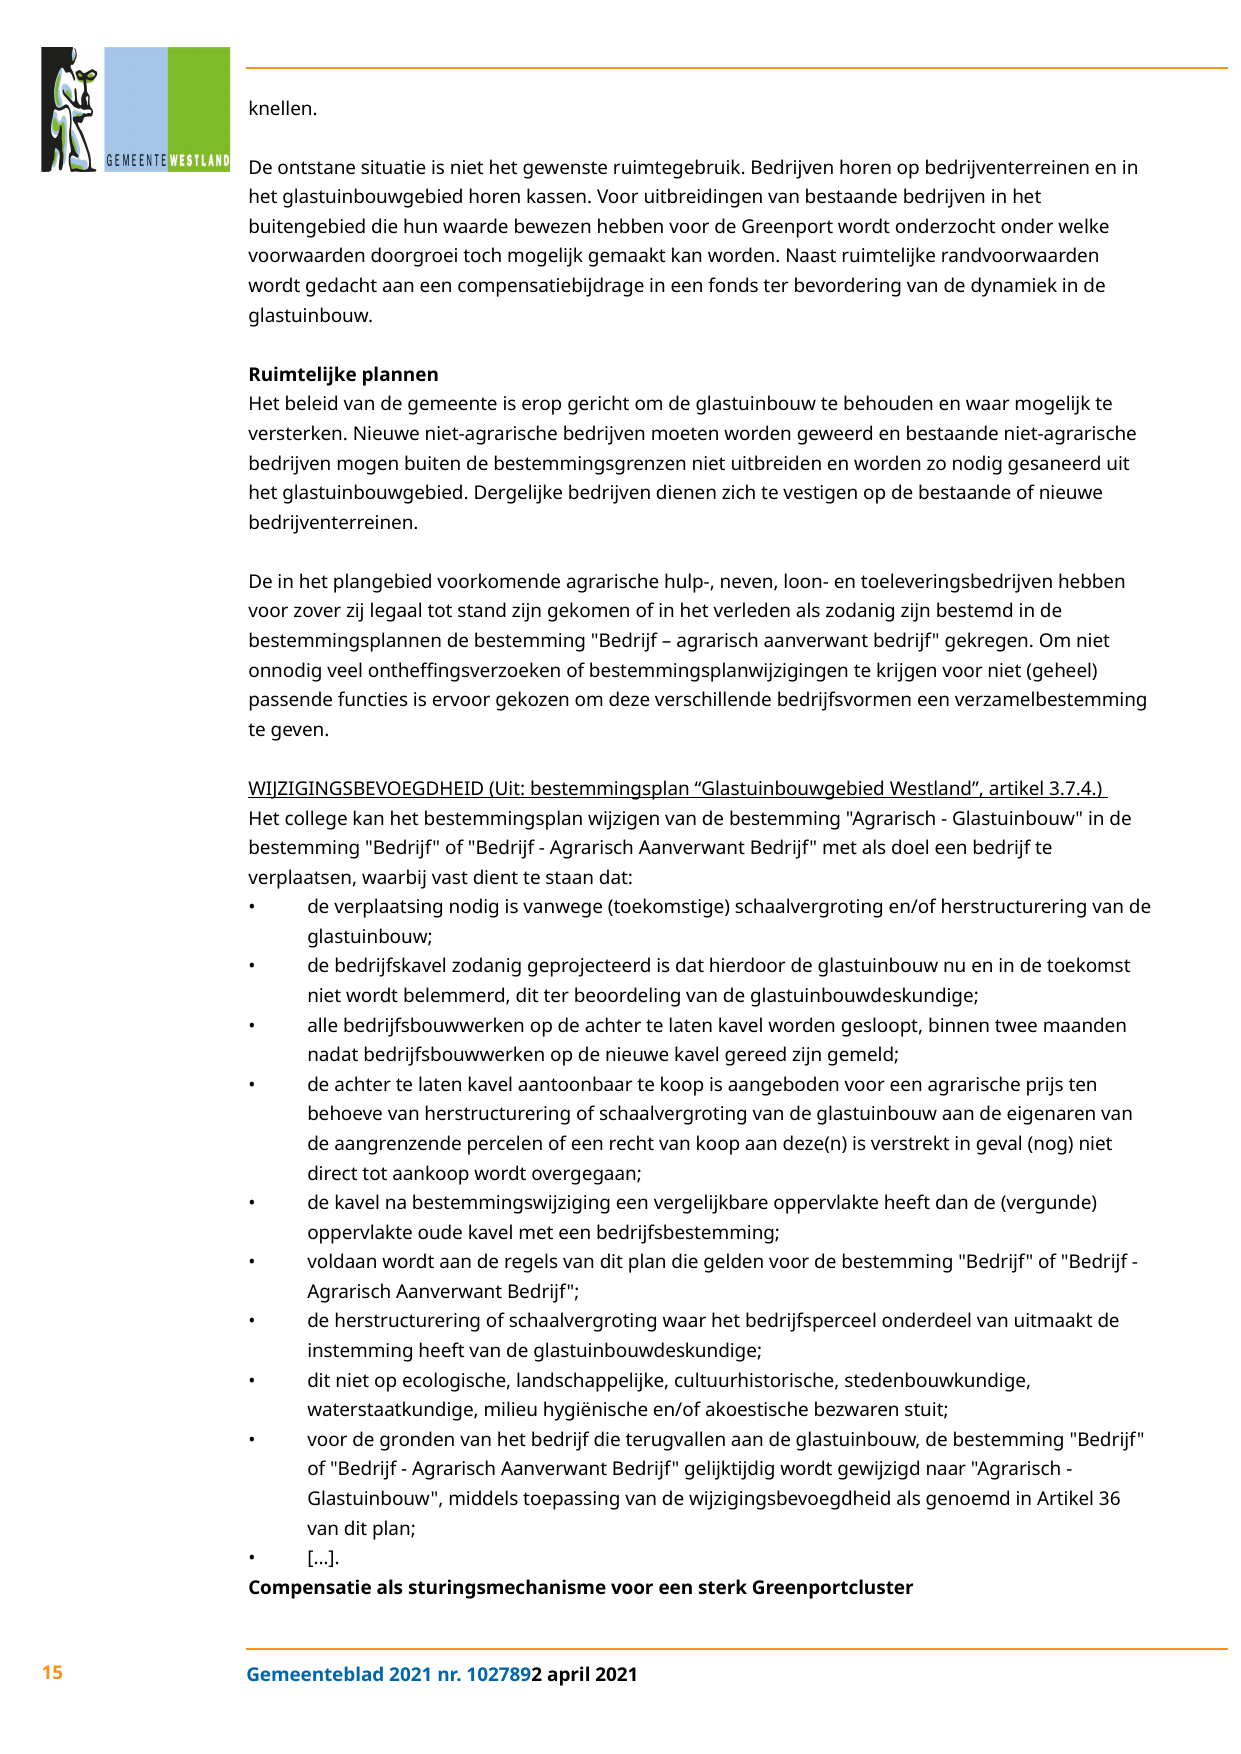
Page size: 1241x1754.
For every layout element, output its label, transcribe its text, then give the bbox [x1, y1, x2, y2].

list de verplaatsing nodig is vanwege (toekomstige) schaalvergroting en/of herstructurering van de glastuinbouw; [248, 893, 1152, 949]
text Het college kan het bestemmingsplan wijzigen van de bestemming "Agrarisch - Glastuinbouw" in de bestemming "Bedrijf" of "Bedrijf - Agrarisch Aanverwant Bedrijf" met als doel een bedrijf te verplaatsen, waarbij vast dient te staan dat: [248, 805, 1152, 890]
text De in het plangebied voorkomende agrarische hulp-, neven, loon- en toeleveringsbedrijven hebben voor zover zij legaal tot stand zijn gekomen of in het verleden als zodanig zijn bestemd in de bestemmingsplannen de bestemming "Bedrijf – agrarisch aanverwant bedrijf" gekregen. Om niet onnodig veel ontheffingsverzoeken of bestemmingsplanwijzigingen te krijgen voor niet (geheel) passende functies is ervoor gekozen om deze verschillende bedrijfsvormen een verzamelbestemming te geven. [248, 568, 1152, 742]
list voor de gronden van het bedrijf die terugvallen aan de glastuinbouw, de bestemming "Bedrijf" of "Bedrijf - Agrarisch Aanverwant Bedrijf" gelijktijdig wordt gewijzigd naar "Agrarisch - Glastuinbouw", middels toepassing van de wijzigingsbevoegdheid als genoemd in Artikel 36 van dit plan; [248, 1426, 1152, 1541]
text Compensatie als sturingsmechanisme voor een sterk Greenportcluster [248, 1574, 1152, 1600]
list dit niet op ecologische, landschappelijke, cultuurhistorische, stedenbouwkundige, waterstaatkundige, milieu hygiënische en/of akoestische bezwaren stuit; [248, 1367, 1152, 1422]
text Het beleid van de gemeente is erop gericht om de glastuinbouw te behouden en waar mogelijk te versterken. Nieuwe niet-agrarische bedrijven moeten worden geweerd en bestaande niet-agrarische bedrijven mogen buiten de bestemmingsgrenzen niet uitbreiden en worden zo nodig gesaneerd uit het glastuinbouwgebied. Dergelijke bedrijven dienen zich te vestigen op de bestaande of nieuwe bedrijventerreinen. [248, 391, 1152, 535]
text Ruimtelijke plannen [248, 361, 1152, 387]
list de achter te laten kavel aantoonbaar te koop is aangeboden voor een agrarische prijs ten behoeve van herstructurering of schaalvergroting van de glastuinbouw aan de eigenaren van de aangrenzende percelen of een recht van koop aan deze(n) is verstrekt in geval (nog) niet direct tot aankoop wordt overgegaan; [248, 1071, 1152, 1186]
text De ontstane situatie is niet het gewenste ruimtegebruik. Bedrijven horen op bedrijventerreinen en in het glastuinbouwgebied horen kassen. Voor uitbreidingen van bestaande bedrijven in het buitengebied die hun waarde bewezen hebben voor de Greenport wordt onderzocht onder welke voorwaarden doorgroei toch mogelijk gemaakt kan worden. Naast ruimtelijke randvoorwaarden wordt gedacht aan een compensatiebijdrage in een fonds ter bevordering van de dynamiek in de glastuinbouw. [248, 154, 1152, 328]
picture [41, 47, 231, 172]
list […]. [248, 1544, 1152, 1570]
list voldaan wordt aan de regels van dit plan die gelden voor de bestemming "Bedrijf" of "Bedrijf - Agrarisch Aanverwant Bedrijf"; [248, 1248, 1152, 1304]
list alle bedrijfsbouwwerken op de achter te laten kavel worden gesloopt, binnen twee maanden nadat bedrijfsbouwwerken op de nieuwe kavel gereed zijn gemeld; [248, 1012, 1152, 1067]
list de bedrijfskavel zodanig geprojecteerd is dat hierdoor de glastuinbouw nu en in de toekomst niet wordt belemmerd, dit ter beoordeling van de glastuinbouwdeskundige; [248, 953, 1152, 1008]
list de herstructurering of schaalvergroting waar het bedrijfsperceel onderdeel van uitmaakt de instemming heeft van de glastuinbouwdeskundige; [248, 1308, 1152, 1363]
text knellen. [248, 95, 1152, 121]
text WIJZIGINGSBEVOEGDHEID (Uit: bestemmingsplan “Glastuinbouwgebied Westland”, artikel 3.7.4.) [248, 775, 1152, 801]
list de kavel na bestemmingswijziging een vergelijkbare oppervlakte heeft dan de (vergunde) oppervlakte oude kavel met een bedrijfsbestemming; [248, 1189, 1152, 1245]
